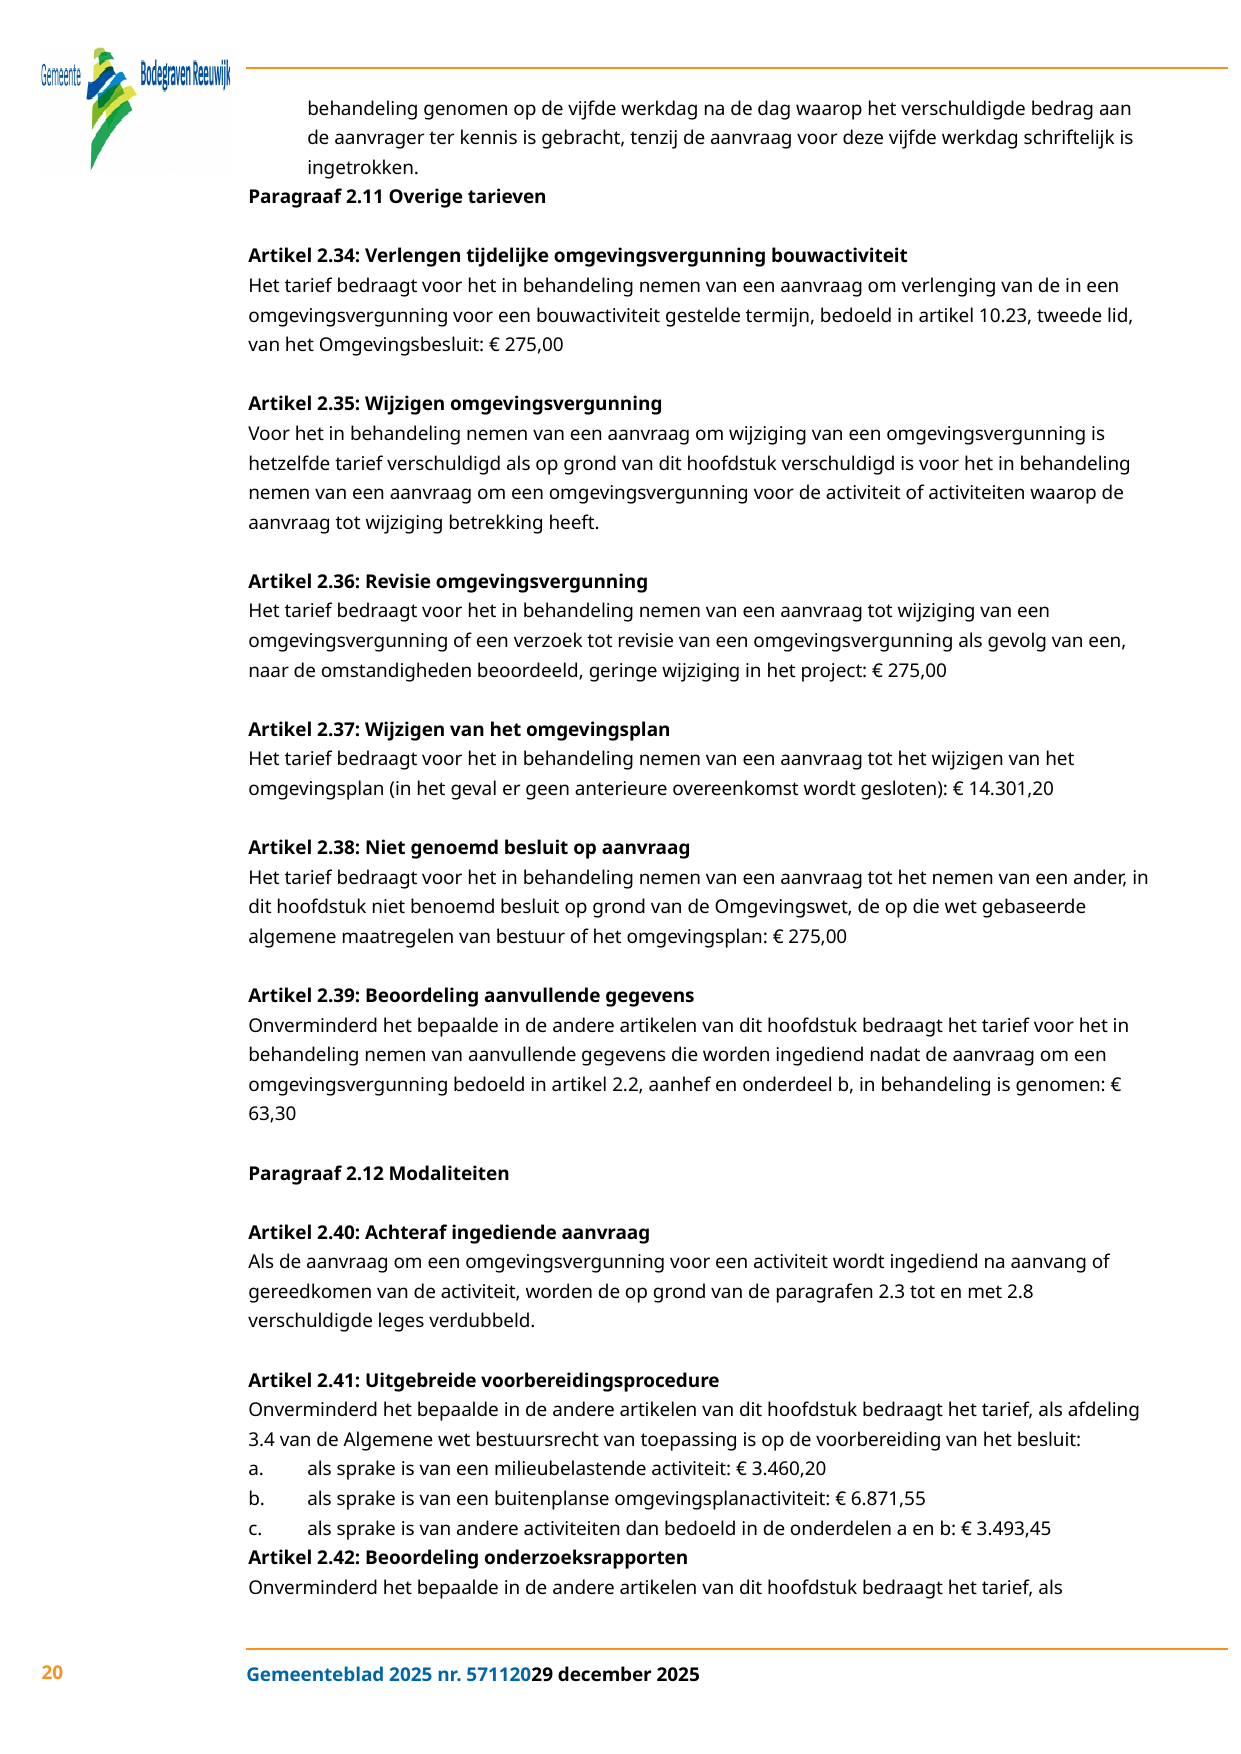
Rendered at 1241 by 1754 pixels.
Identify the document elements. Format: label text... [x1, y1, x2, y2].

text Artikel 2.40: Achteraf ingediende aanvraag [248, 1219, 1152, 1245]
text Artikel 2.37: Wijzigen van het omgevingsplan [248, 716, 1152, 742]
text Onverminderd het bepaalde in de andere artikelen van dit hoofdstuk bedraagt het tarief voor het in behandeling nemen van aanvullende gegevens die worden ingediend nadat de aanvraag om een omgevingsvergunning bedoeld in artikel 2.2, aanhef en onderdeel b, in behandeling is genomen: € 63,30 [248, 1012, 1152, 1126]
text Voor het in behandeling nemen van een aanvraag om wijziging van een omgevingsvergunning is hetzelfde tarief verschuldigd als op grond van dit hoofdstuk verschuldigd is voor het in behandeling nemen van een aanvraag om een omgevingsvergunning voor de activiteit of activiteiten waarop de aanvraag tot wijziging betrekking heeft. [248, 420, 1152, 535]
text Het tarief bedraagt voor het in behandeling nemen van een aanvraag tot het wijzigen van het omgevingsplan (in het geval er geen anterieure overeenkomst wordt gesloten): € 14.301,20 [248, 746, 1152, 801]
picture [41, 47, 231, 172]
text Artikel 2.42: Beoordeling onderzoeksrapporten [248, 1544, 1152, 1570]
list als sprake is van een milieubelastende activiteit: € 3.460,20 [248, 1456, 1152, 1481]
text Onverminderd het bepaalde in de andere artikelen van dit hoofdstuk bedraagt het tarief, als [248, 1574, 1152, 1600]
text Als de aanvraag om een omgevingsvergunning voor een activiteit wordt ingediend na aanvang of gereedkomen van de activiteit, worden de op grond van de paragrafen 2.3 tot en met 2.8 verschuldigde leges verdubbeld. [248, 1248, 1152, 1333]
text Paragraaf 2.11 Overige tarieven [248, 183, 1152, 209]
text Het tarief bedraagt voor het in behandeling nemen van een aanvraag tot het nemen van een ander, in dit hoofdstuk niet benoemd besluit op grond van de Omgevingswet, de op die wet gebaseerde algemene maatregelen van bestuur of het omgevingsplan: € 275,00 [248, 864, 1152, 949]
text Het tarief bedraagt voor het in behandeling nemen van een aanvraag tot wijziging van een omgevingsvergunning of een verzoek tot revisie van een omgevingsvergunning als gevolg van een, naar de omstandigheden beoordeeld, geringe wijziging in het project: € 275,00 [248, 598, 1152, 683]
list als sprake is van een buitenplanse omgevingsplanactiviteit: € 6.871,55 [248, 1485, 1152, 1511]
text Artikel 2.39: Beoordeling aanvullende gegevens [248, 982, 1152, 1008]
text Artikel 2.35: Wijzigen omgevingsvergunning [248, 391, 1152, 416]
text Het tarief bedraagt voor het in behandeling nemen van een aanvraag om verlenging van de in een omgevingsvergunning voor een bouwactiviteit gestelde termijn, bedoeld in artikel 10.23, tweede lid, van het Omgevingsbesluit: € 275,00 [248, 272, 1152, 357]
text Artikel 2.41: Uitgebreide voorbereidingsprocedure [248, 1367, 1152, 1393]
list als sprake is van andere activiteiten dan bedoeld in de onderdelen a en b: € 3.493,45 [248, 1515, 1152, 1541]
text Artikel 2.36: Revisie omgevingsvergunning [248, 568, 1152, 594]
text Artikel 2.38: Niet genoemd besluit op aanvraag [248, 834, 1152, 860]
text Artikel 2.34: Verlengen tijdelijke omgevingsvergunning bouwactiviteit [248, 243, 1152, 268]
text Onverminderd het bepaalde in de andere artikelen van dit hoofdstuk bedraagt het tarief, als afdeling 3.4 van de Algemene wet bestuursrecht van toepassing is op de voorbereiding van het besluit: [248, 1396, 1152, 1452]
text Paragraaf 2.12 Modaliteiten [248, 1160, 1152, 1186]
list behandeling genomen op de vijfde werkdag na de dag waarop het verschuldigde bedrag aan de aanvrager ter kennis is gebracht, tenzij de aanvraag voor deze vijfde werkdag schriftelijk is ingetrokken. [248, 95, 1152, 180]
